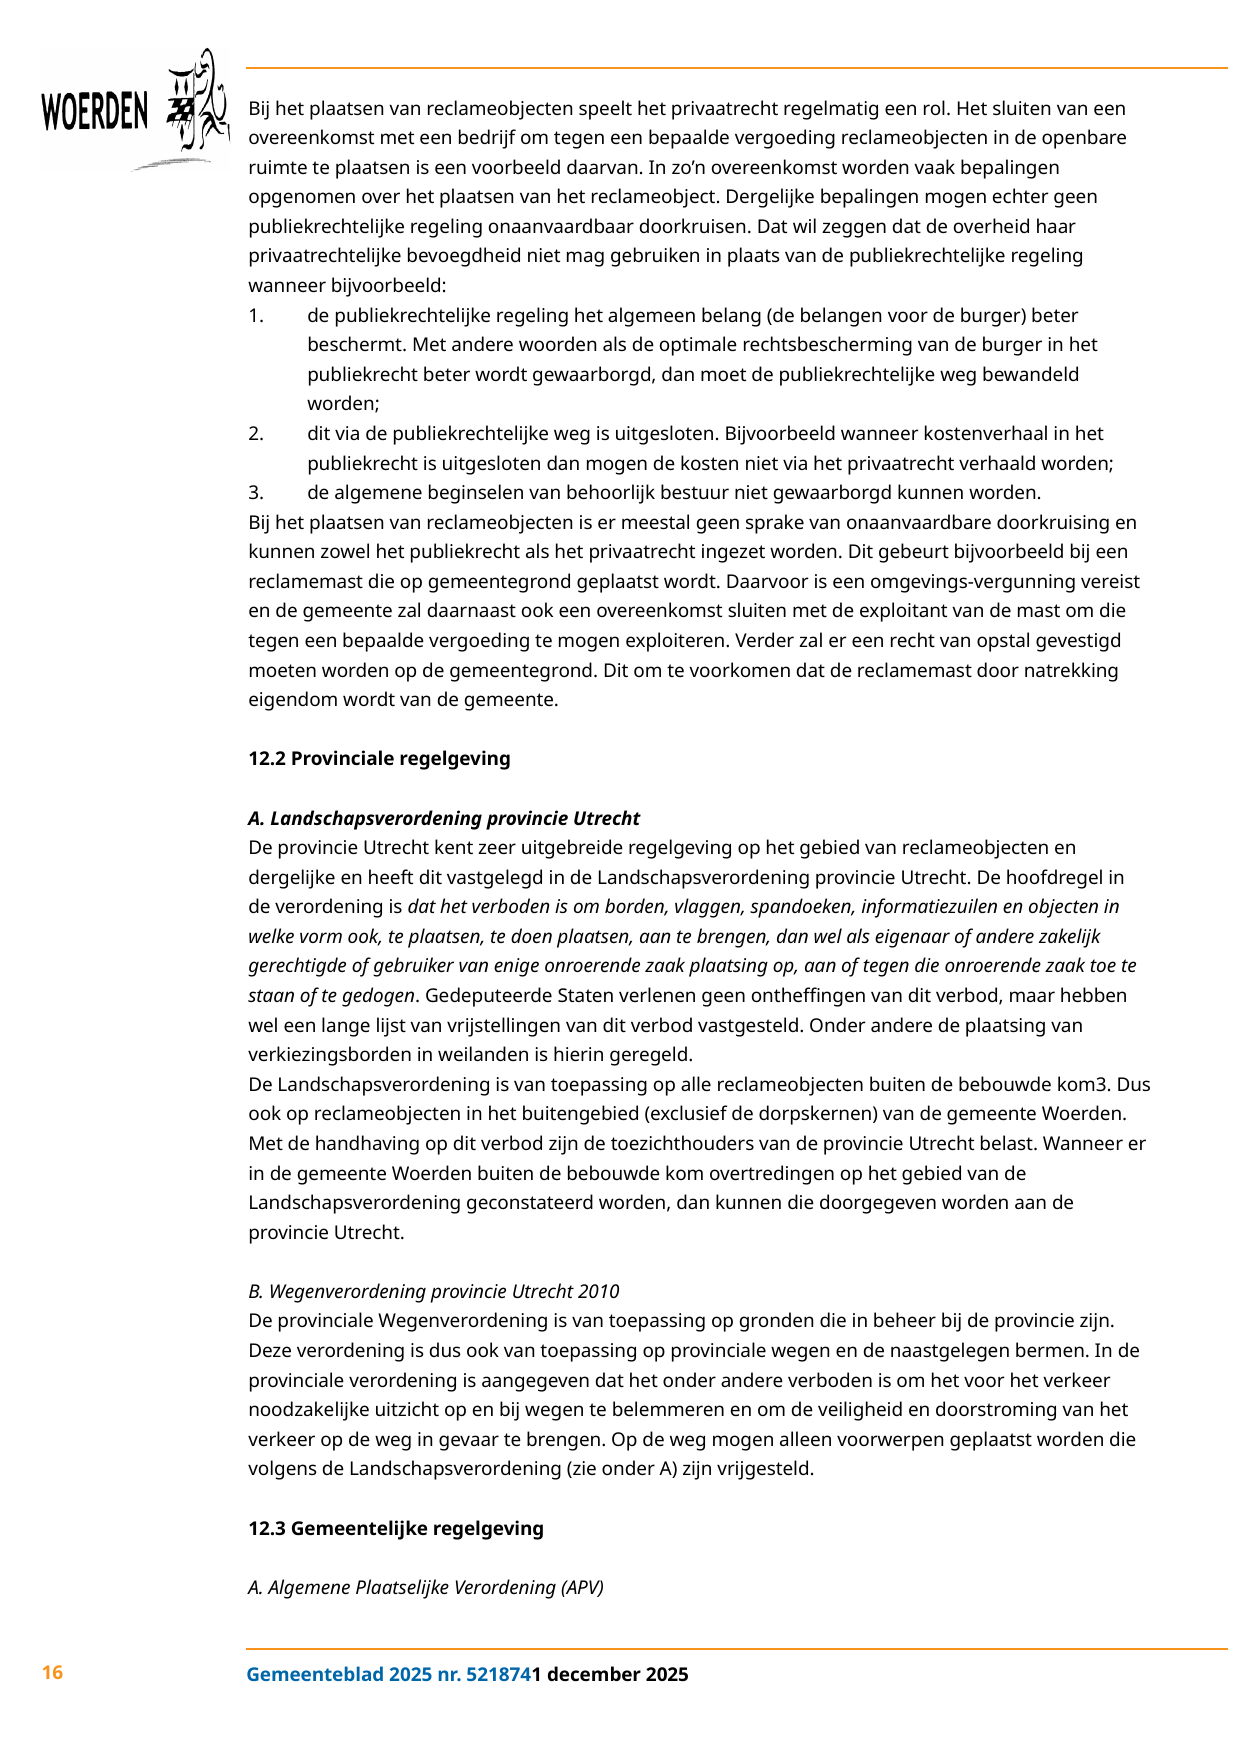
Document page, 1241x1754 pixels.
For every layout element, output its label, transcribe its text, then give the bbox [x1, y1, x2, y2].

text De provinciale Wegenverordening is van toepassing op gronden die in beheer bij de provincie zijn. Deze verordening is dus ook van toepassing op provinciale wegen en de naastgelegen bermen. In de provinciale verordening is aangegeven dat het onder andere verboden is om het voor het verkeer noodzakelijke uitzicht op en bij wegen te belemmeren en om de veiligheid en doorstroming van het verkeer op de weg in gevaar te brengen. Op de weg mogen alleen voorwerpen geplaatst worden die volgens de Landschapsverordening (zie onder A) zijn vrijgesteld. [248, 1308, 1152, 1481]
text De provincie Utrecht kent zeer uitgebreide regelgeving op het gebied van reclameobjecten en dergelijke en heeft dit vastgelegd in de Landschapsverordening provincie Utrecht. De hoofdregel in de verordening is dat het verboden is om borden, vlaggen, spandoeken, informatiezuilen en objecten in welke vorm ook, te plaatsen, te doen plaatsen, aan te brengen, dan wel als eigenaar of andere zakelijk gerechtigde of gebruiker van enige onroerende zaak plaatsing op, aan of tegen die onroerende zaak toe te staan of te gedogen. Gedeputeerde Staten verlenen geen ontheffingen van dit verbod, maar hebben wel een lange lijst van vrijstellingen van dit verbod vastgesteld. Onder andere de plaatsing van verkiezingsborden in weilanden is hierin geregeld. [248, 834, 1152, 1067]
text 12.3 Gemeentelijke regelgeving [248, 1515, 1152, 1541]
text Bij het plaatsen van reclameobjecten speelt het privaatrecht regelmatig een rol. Het sluiten van een overeenkomst met een bedrijf om tegen een bepaalde vergoeding reclameobjecten in de openbare ruimte te plaatsen is een voorbeeld daarvan. In zo’n overeenkomst worden vaak bepalingen opgenomen over het plaatsen van het reclameobject. Dergelijke bepalingen mogen echter geen publiekrechtelijke regeling onaanvaardbaar doorkruisen. Dat wil zeggen dat de overheid haar privaatrechtelijke bevoegdheid niet mag gebruiken in plaats van de publiekrechtelijke regeling wanneer bijvoorbeeld: [248, 95, 1152, 298]
list de algemene beginselen van behoorlijk bestuur niet gewaarborgd kunnen worden. [248, 479, 1152, 505]
picture [41, 47, 231, 172]
text De Landschapsverordening is van toepassing op alle reclameobjecten buiten de bebouwde kom3. Dus ook op reclameobjecten in het buitengebied (exclusief de dorpskernen) van de gemeente Woerden. Met de handhaving op dit verbod zijn de toezichthouders van de provincie Utrecht belast. Wanneer er in de gemeente Woerden buiten de bebouwde kom overtredingen op het gebied van de Landschapsverordening geconstateerd worden, dan kunnen die doorgegeven worden aan de provincie Utrecht. [248, 1071, 1152, 1245]
text 12.2 Provinciale regelgeving [248, 746, 1152, 771]
text A. Landschapsverordening provincie Utrecht [248, 805, 1152, 831]
list de publiekrechtelijke regeling het algemeen belang (de belangen voor de burger) beter beschermt. Met andere woorden als de optimale rechtsbescherming van de burger in het publiekrecht beter wordt gewaarborgd, dan moet de publiekrechtelijke weg bewandeld worden; [248, 302, 1152, 416]
list dit via de publiekrechtelijke weg is uitgesloten. Bijvoorbeeld wanneer kostenverhaal in het publiekrecht is uitgesloten dan mogen de kosten niet via het privaatrecht verhaald worden; [248, 420, 1152, 476]
text B. Wegenverordening provincie Utrecht 2010 [248, 1278, 1152, 1304]
text Bij het plaatsen van reclameobjecten is er meestal geen sprake van onaanvaardbare doorkruising en kunnen zowel het publiekrecht als het privaatrecht ingezet worden. Dit gebeurt bijvoorbeeld bij een reclamemast die op gemeentegrond geplaatst wordt. Daarvoor is een omgevings-vergunning vereist en de gemeente zal daarnaast ook een overeenkomst sluiten met de exploitant van de mast om die tegen een bepaalde vergoeding te mogen exploiteren. Verder zal er een recht van opstal gevestigd moeten worden op de gemeentegrond. Dit om te voorkomen dat de reclamemast door natrekking eigendom wordt van de gemeente. [248, 509, 1152, 712]
text A. Algemene Plaatselijke Verordening (APV) [248, 1574, 1152, 1600]
